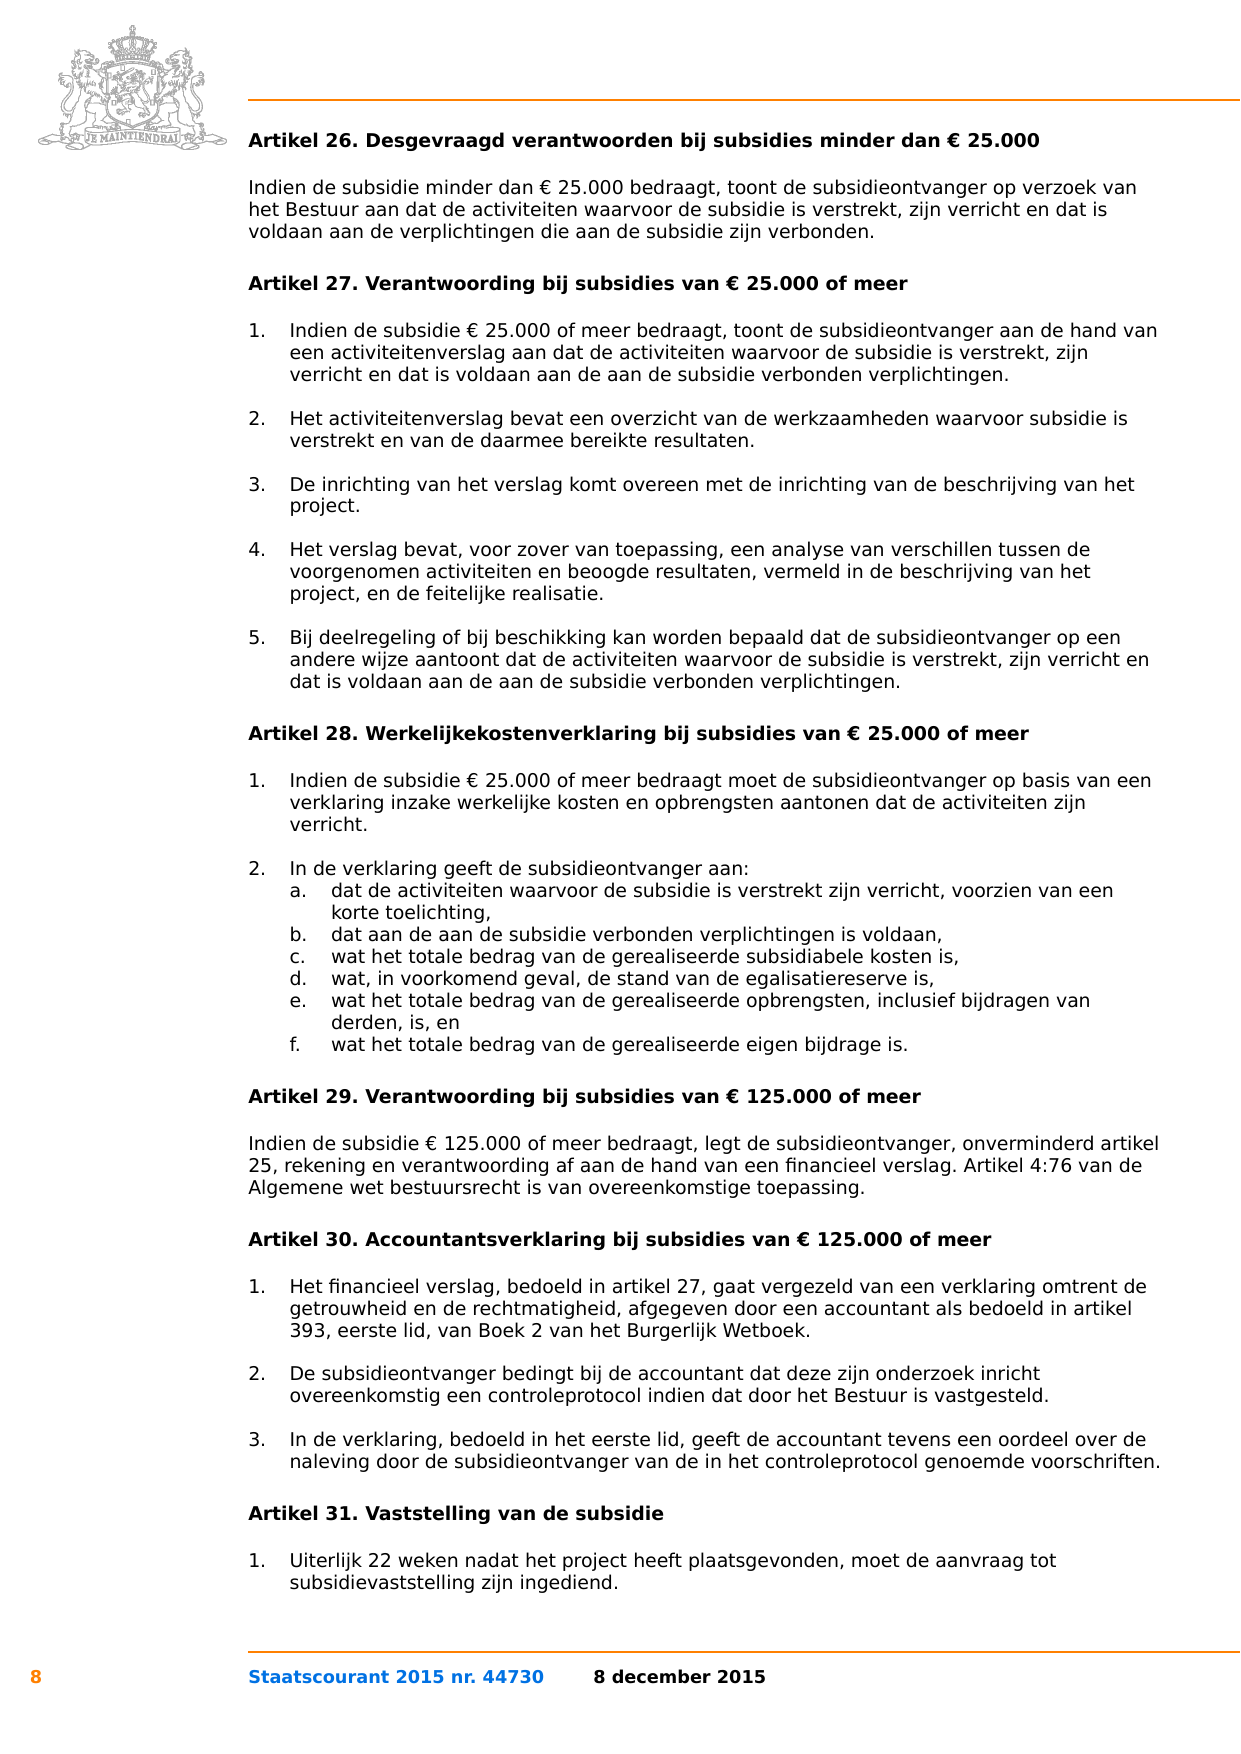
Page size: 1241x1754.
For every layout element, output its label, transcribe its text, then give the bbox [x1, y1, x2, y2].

text 3. De inrichting van het verslag komt overeen met de inrichting van de beschrijving van het project. [248, 473, 1163, 517]
subtitle Artikel 31. Vaststelling van de subsidie [248, 1503, 1163, 1525]
text Indien de subsidie € 125.000 of meer bedraagt, legt de subsidieontvanger, onverminderd artikel 25, rekening en verantwoording af aan de hand van een financieel verslag. Artikel 4:76 van de Algemene wet bestuursrecht is van overeenkomstige toepassing. [248, 1133, 1163, 1198]
subtitle Artikel 26. Desgevraagd verantwoorden bij subsidies minder dan € 25.000 [248, 130, 1163, 152]
text b. dat aan de aan de subsidie verbonden verplichtingen is voldaan, [289, 924, 1163, 946]
text 2. Het activiteitenverslag bevat een overzicht van de werkzaamheden waarvoor subsidie is verstrekt en van de daarmee bereikte resultaten. [248, 408, 1163, 452]
text 1. Indien de subsidie € 25.000 of meer bedraagt moet de subsidieontvanger op basis van een verklaring inzake werkelijke kosten en opbrengsten aantonen dat de activiteiten zijn verricht. [248, 770, 1163, 836]
text 3. In de verklaring, bedoeld in het eerste lid, geeft de accountant tevens een oordeel over de naleving door de subsidieontvanger van de in het controleprotocol genoemde voorschriften. [248, 1429, 1163, 1473]
text 5. Bij deelregeling of bij beschikking kan worden bepaald dat de subsidieontvanger op een andere wijze aantoont dat de activiteiten waarvoor de subsidie is verstrekt, zijn verricht en dat is voldaan aan de aan de subsidie verbonden verplichtingen. [248, 627, 1163, 693]
text f. wat het totale bedrag van de gerealiseerde eigen bijdrage is. [289, 1034, 1163, 1056]
text c. wat het totale bedrag van de gerealiseerde subsidiabele kosten is, [289, 946, 1163, 968]
text 2. In de verklaring geeft de subsidieontvanger aan: [248, 858, 1163, 880]
subtitle Artikel 27. Verantwoording bij subsidies van € 25.000 of meer [248, 273, 1163, 295]
text 4. Het verslag bevat, voor zover van toepassing, een analyse van verschillen tussen de voorgenomen activiteiten en beoogde resultaten, vermeld in de beschrijving van het project, en de feitelijke realisatie. [248, 539, 1163, 605]
text e. wat het totale bedrag van de gerealiseerde opbrengsten, inclusief bijdragen van derden, is, en [289, 990, 1163, 1034]
text 1. Uiterlijk 22 weken nadat het project heeft plaatsgevonden, moet de aanvraag tot subsidievaststelling zijn ingediend. [248, 1550, 1163, 1594]
text d. wat, in voorkomend geval, de stand van de egalisatiereserve is, [289, 968, 1163, 990]
text 1. Indien de subsidie € 25.000 of meer bedraagt, toont de subsidieontvanger aan de hand van een activiteitenverslag aan dat de activiteiten waarvoor de subsidie is verstrekt, zijn verricht en dat is voldaan aan de aan de subsidie verbonden verplichtingen. [248, 320, 1163, 386]
text 1. Het financieel verslag, bedoeld in artikel 27, gaat vergezeld van een verklaring omtrent de getrouwheid en de rechtmatigheid, afgegeven door een accountant als bedoeld in artikel 393, eerste lid, van Boek 2 van het Burgerlijk Wetboek. [248, 1276, 1163, 1341]
subtitle Artikel 28. Werkelijkekostenverklaring bij subsidies van € 25.000 of meer [248, 723, 1163, 745]
text 2. De subsidieontvanger bedingt bij de accountant dat deze zijn onderzoek inricht overeenkomstig een controleprotocol indien dat door het Bestuur is vastgesteld. [248, 1363, 1163, 1407]
picture [38, 25, 227, 150]
subtitle Artikel 29. Verantwoording bij subsidies van € 125.000 of meer [248, 1086, 1163, 1108]
subtitle Artikel 30. Accountantsverklaring bij subsidies van € 125.000 of meer [248, 1228, 1163, 1251]
text a. dat de activiteiten waarvoor de subsidie is verstrekt zijn verricht, voorzien van een korte toelichting, [289, 880, 1163, 924]
text Indien de subsidie minder dan € 25.000 bedraagt, toont de subsidieontvanger op verzoek van het Bestuur aan dat de activiteiten waarvoor de subsidie is verstrekt, zijn verricht en dat is voldaan aan de verplichtingen die aan de subsidie zijn verbonden. [248, 177, 1163, 243]
